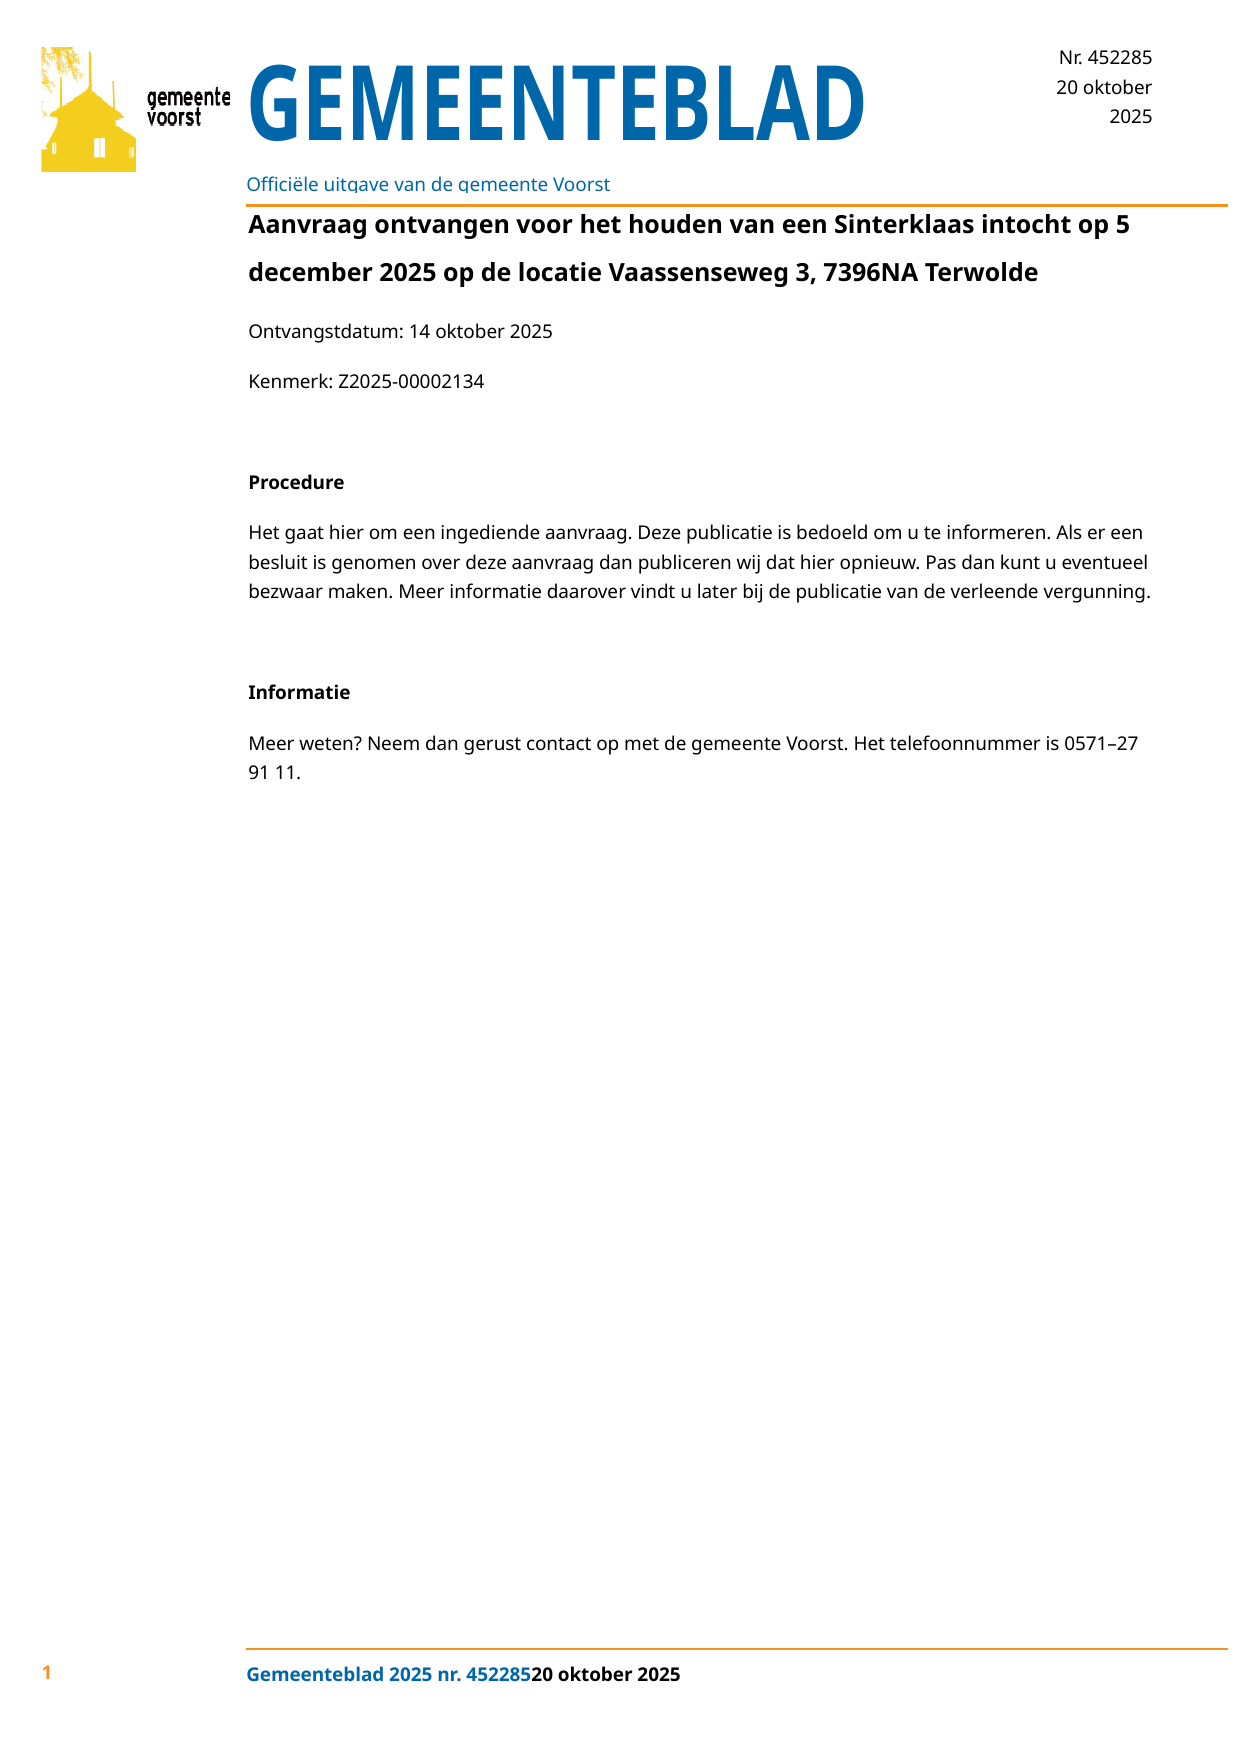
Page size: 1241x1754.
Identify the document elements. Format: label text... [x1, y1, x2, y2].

text Aanvraag ontvangen voor het houden van een Sinterklaas intocht op 5 december 2025 op de locatie Vaassenseweg 3, 7396NA Terwolde [248, 207, 1152, 288]
text Meer weten? Neem dan gerust contact op met de gemeente Voorst. Het telefoonnummer is 0571–27 91 11. [248, 730, 1152, 785]
text Kenmerk: Z2025-00002134 [248, 368, 1152, 394]
text Het gaat hier om een ingediende aanvraag. Deze publicatie is bedoeld om u te informeren. Als er een besluit is genomen over deze aanvraag dan publiceren wij dat hier opnieuw. Pas dan kunt u eventueel bezwaar maken. Meer informatie daarover vindt u later bij de publicatie van de verleende vergunning. [248, 519, 1152, 604]
text Procedure [248, 469, 1152, 495]
text Ontvangstdatum: 14 oktober 2025 [248, 318, 1152, 344]
text Informatie [248, 679, 1152, 705]
picture [41, 47, 231, 172]
